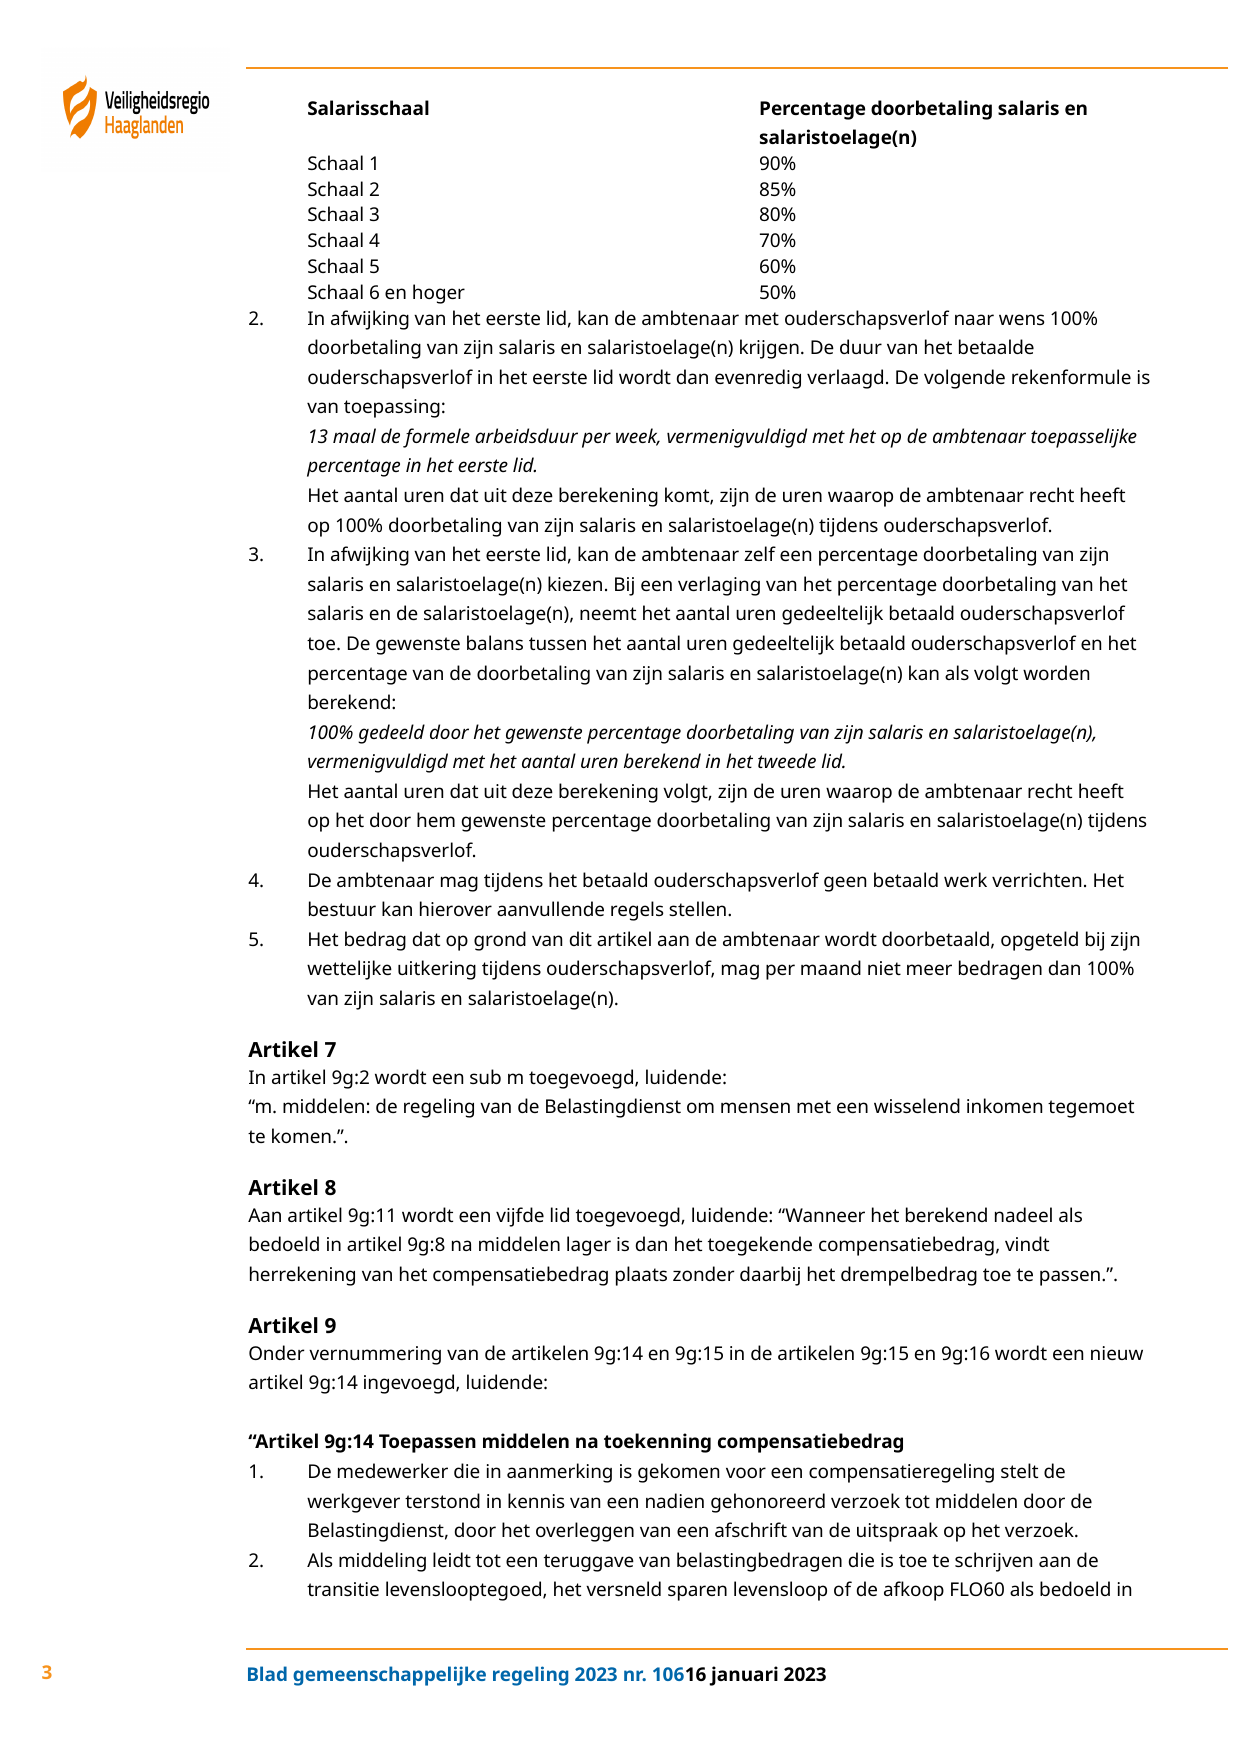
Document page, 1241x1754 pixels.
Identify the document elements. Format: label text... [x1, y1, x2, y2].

list In afwijking van het eerste lid, kan de ambtenaar met ouderschapsverlof naar wens 100% doorbetaling van zijn salaris en salaristoelage(n) krijgen. De duur van het betaalde ouderschapsverlof in het eerste lid wordt dan evenredig verlaagd. De volgende rekenformule is van toepassing: [248, 305, 1152, 419]
table_cell 60% [759, 253, 1211, 279]
list De medewerker die in aanmerking is gekomen voor een compensatieregeling stelt de werkgever terstond in kennis van een nadien gehonoreerd verzoek tot middelen door de Belastingdienst, door het overleggen van een afschrift van de uitspraak op het verzoek. [248, 1458, 1152, 1543]
text “m. middelen: de regeling van de Belastingdienst om mensen met een wisselend inkomen tegemoet te komen.”. [248, 1093, 1152, 1149]
table_header Percentage doorbetaling salaris en salaristoelage(n) [759, 95, 1211, 150]
text Aan artikel 9g:11 wordt een vijfde lid toegevoegd, luidende: “Wanneer het berekend nadeel als bedoeld in artikel 9g:8 na middelen lager is dan het toegekende compensatiebedrag, vindt herrekening van het compensatiebedrag plaats zonder daarbij het drempelbedrag toe te passen.”. [248, 1202, 1152, 1287]
text In artikel 9g:2 wordt een sub m toegevoegd, luidende: [248, 1064, 1152, 1090]
list 13 maal de formele arbeidsduur per week, vermenigvuldigd met het op de ambtenaar toepasselijke percentage in het eerste lid. [248, 423, 1152, 478]
table_cell Schaal 2 [307, 176, 759, 202]
list Het aantal uren dat uit deze berekening volgt, zijn de uren waarop de ambtenaar recht heeft op het door hem gewenste percentage doorbetaling van zijn salaris en salaristoelage(n) tijdens ouderschapsverlof. [248, 778, 1152, 863]
table_cell Schaal 5 [307, 253, 759, 279]
list Het bedrag dat op grond van dit artikel aan de ambtenaar wordt doorbetaald, opgeteld bij zijn wettelijke uitkering tijdens ouderschapsverlof, mag per maand niet meer bedragen dan 100% van zijn salaris en salaristoelage(n). [248, 926, 1152, 1011]
table_cell 50% [759, 279, 1211, 304]
table_cell 80% [759, 202, 1211, 227]
table_cell Schaal 6 en hoger [307, 279, 759, 304]
list In afwijking van het eerste lid, kan de ambtenaar zelf een percentage doorbetaling van zijn salaris en salaristoelage(n) kiezen. Bij een verlaging van het percentage doorbetaling van het salaris en de salaristoelage(n), neemt het aantal uren gedeeltelijk betaald ouderschapsverlof toe. De gewenste balans tussen het aantal uren gedeeltelijk betaald ouderschapsverlof en het percentage van de doorbetaling van zijn salaris en salaristoelage(n) kan als volgt worden berekend: [248, 541, 1152, 715]
list Als middeling leidt tot een teruggave van belastingbedragen die is toe te schrijven aan de transitie levenslooptegoed, het versneld sparen levensloop of de afkoop FLO60 als bedoeld in [248, 1547, 1152, 1602]
table_cell 70% [759, 228, 1211, 253]
list Het aantal uren dat uit deze berekening komt, zijn de uren waarop de ambtenaar recht heeft op 100% doorbetaling van zijn salaris en salaristoelage(n) tijdens ouderschapsverlof. [248, 482, 1152, 537]
table_header Salarisschaal [307, 95, 759, 150]
table_cell 90% [759, 150, 1211, 176]
text “Artikel 9g:14 Toepassen middelen na toekenning compensatiebedrag [248, 1429, 1152, 1454]
text Artikel 9 [248, 1312, 1152, 1340]
picture [41, 47, 231, 172]
text Onder vernummering van de artikelen 9g:14 en 9g:15 in de artikelen 9g:15 en 9g:16 wordt een nieuw artikel 9g:14 ingevoegd, luidende: [248, 1340, 1152, 1395]
table_cell 85% [759, 176, 1211, 202]
list De ambtenaar mag tijdens het betaald ouderschapsverlof geen betaald werk verrichten. Het bestuur kan hierover aanvullende regels stellen. [248, 867, 1152, 922]
table_cell Schaal 3 [307, 202, 759, 227]
text Artikel 8 [248, 1173, 1152, 1202]
table_cell Schaal 4 [307, 228, 759, 253]
list 100% gedeeld door het gewenste percentage doorbetaling van zijn salaris en salaristoelage(n), vermenigvuldigd met het aantal uren berekend in het tweede lid. [248, 719, 1152, 774]
table_cell Schaal 1 [307, 150, 759, 176]
text Artikel 7 [248, 1036, 1152, 1064]
